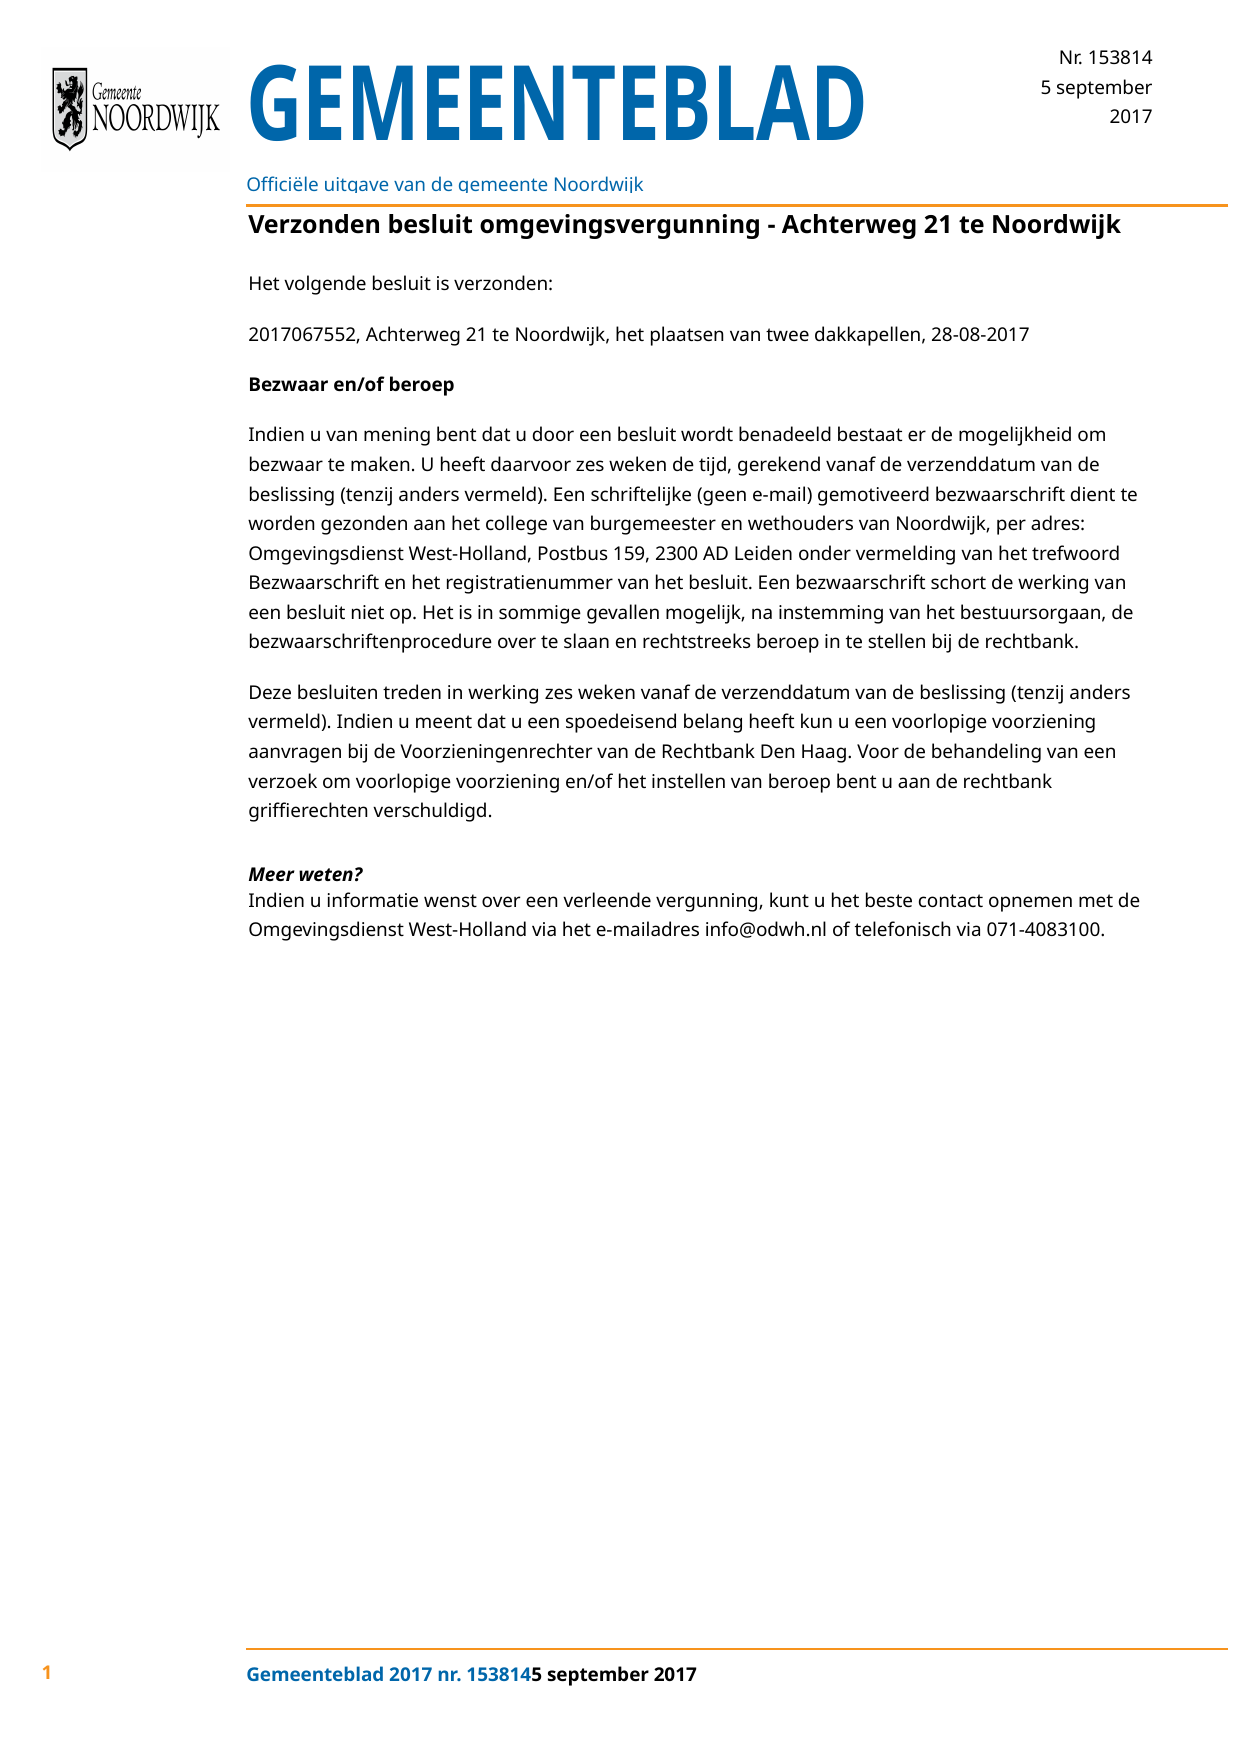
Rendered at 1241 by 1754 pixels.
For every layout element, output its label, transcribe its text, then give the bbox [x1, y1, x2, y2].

text 2017067552, Achterweg 21 te Noordwijk, het plaatsen van twee dakkapellen, 28-08-2017 [248, 321, 1152, 346]
picture [41, 47, 231, 172]
text Deze besluiten treden in werking zes weken vanaf de verzenddatum van de beslissing (tenzij anders vermeld). Indien u meent dat u een spoedeisend belang heeft kun u een voorlopige voorziening aanvragen bij de Voorzieningenrechter van de Rechtbank Den Haag. Voor de behandeling van een verzoek om voorlopige voorziening en/of het instellen van beroep bent u aan de rechtbank griffierechten verschuldigd. [248, 679, 1152, 823]
text Verzonden besluit omgevingsvergunning - Achterweg 21 te Noordwijk [248, 207, 1152, 241]
text Indien u informatie wenst over een verleende vergunning, kunt u het beste contact opnemen met de Omgevingsdienst West-Holland via het e-mailadres info@odwh.nl of telefonisch via 071-4083100. [248, 887, 1152, 942]
text Meer weten? [248, 861, 1152, 887]
text Bezwaar en/of beroep [248, 371, 1152, 397]
text Indien u van mening bent dat u door een besluit wordt benadeeld bestaat er de mogelijkheid om bezwaar te maken. U heeft daarvoor zes weken de tijd, gerekend vanaf de verzenddatum van de beslissing (tenzij anders vermeld). Een schriftelijke (geen e-mail) gemotiveerd bezwaarschrift dient te worden gezonden aan het college van burgemeester en wethouders van Noordwijk, per adres: Omgevingsdienst West-Holland, Postbus 159, 2300 AD Leiden onder vermelding van het trefwoord Bezwaarschrift en het registratienummer van het besluit. Een bezwaarschrift schort de werking van een besluit niet op. Het is in sommige gevallen mogelijk, na instemming van het bestuursorgaan, de bezwaarschriftenprocedure over te slaan en rechtstreeks beroep in te stellen bij de rechtbank. [248, 422, 1152, 654]
text Het volgende besluit is verzonden: [248, 270, 1152, 296]
